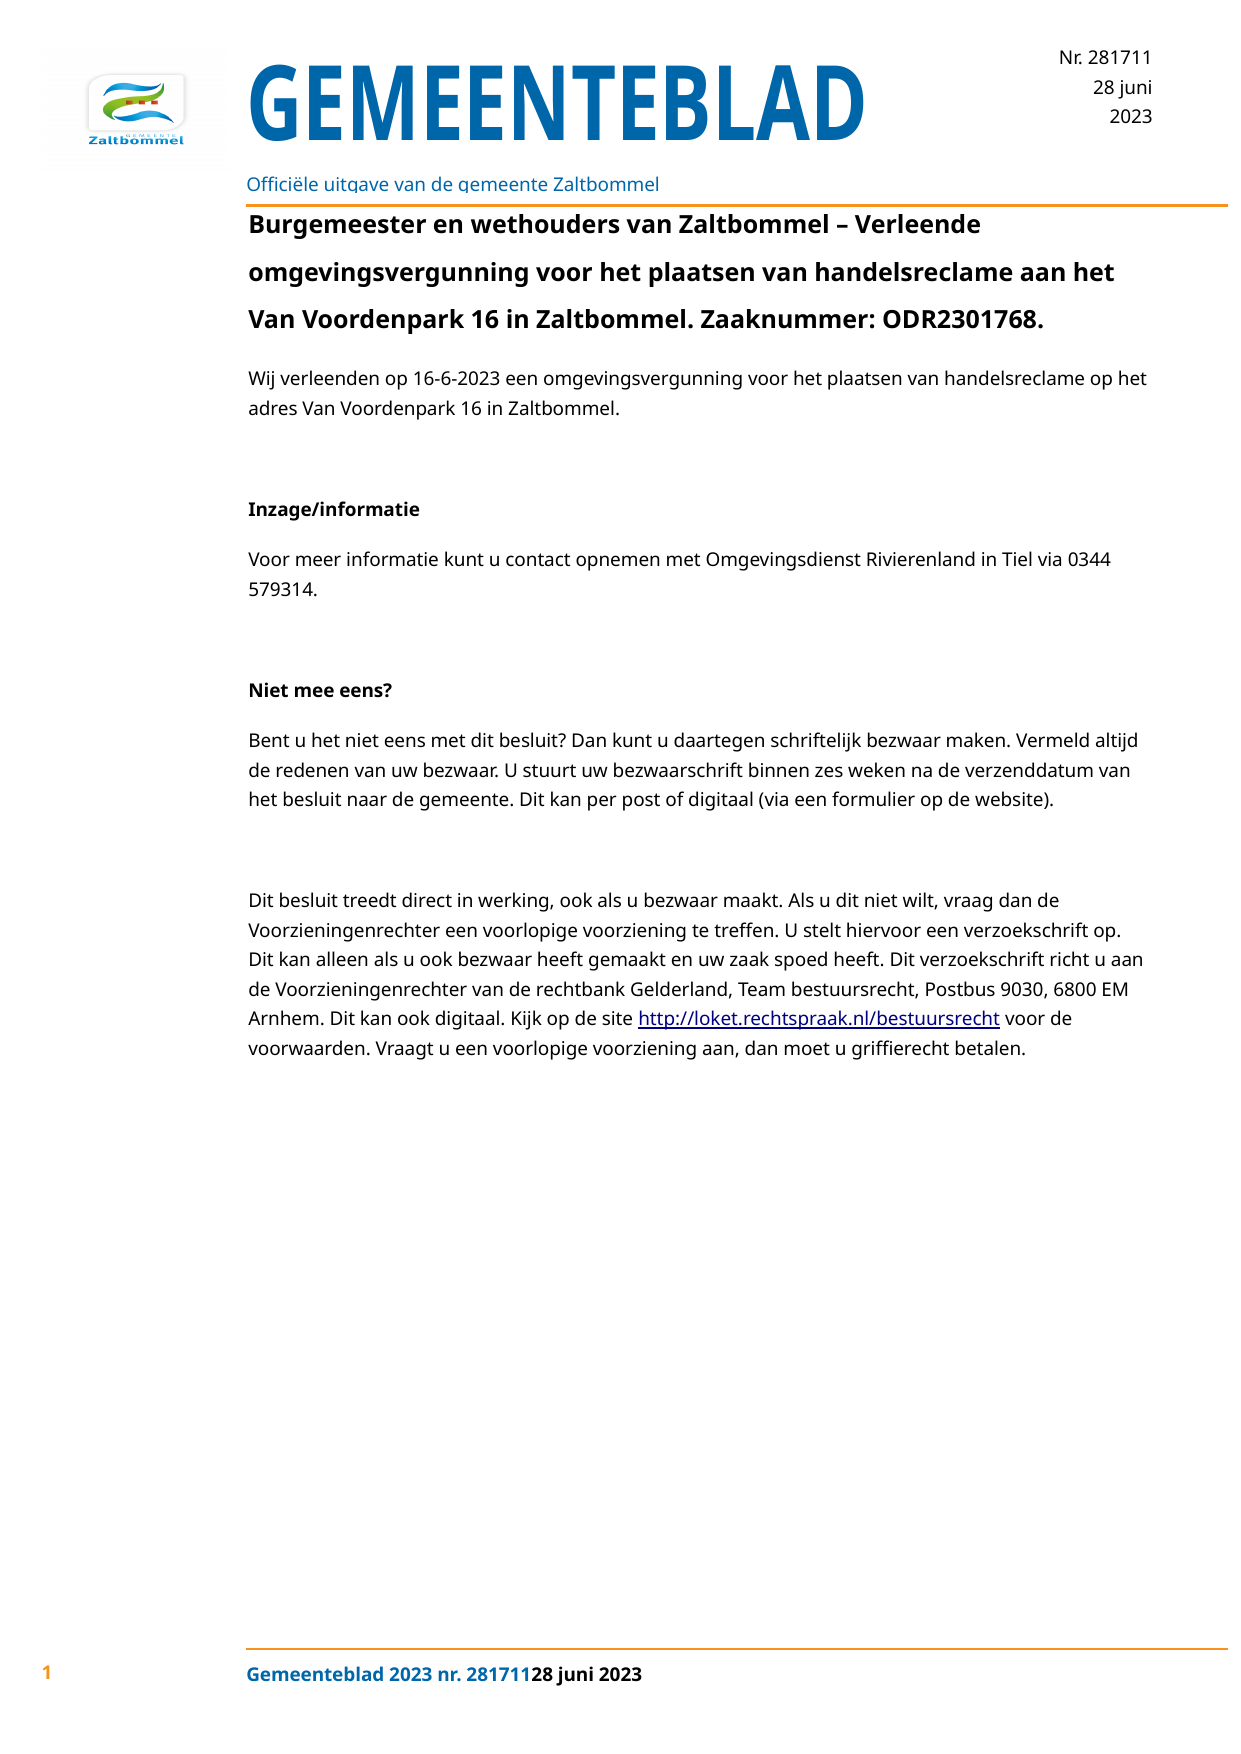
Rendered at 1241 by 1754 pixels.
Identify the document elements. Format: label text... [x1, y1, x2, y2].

text Bent u het niet eens met dit besluit? Dan kunt u daartegen schriftelijk bezwaar maken. Vermeld altijd de redenen van uw bezwaar. U stuurt uw bezwaarschrift binnen zes weken na de verzenddatum van het besluit naar de gemeente. Dit kan per post of digitaal (via een formulier op de website). [248, 727, 1152, 812]
text Inzage/informatie [248, 496, 1152, 522]
picture [41, 47, 231, 172]
text Voor meer informatie kunt u contact opnemen met Omgevingsdienst Rivierenland in Tiel via 0344 579314. [248, 546, 1152, 602]
text Niet mee eens? [248, 677, 1152, 702]
text Dit besluit treedt direct in werking, ook als u bezwaar maakt. Als u dit niet wilt, vraag dan de Voorzieningenrechter een voorlopige voorziening te treffen. U stelt hiervoor een verzoekschrift op. Dit kan alleen als u ook bezwaar heeft gemaakt en uw zaak spoed heeft. Dit verzoekschrift richt u aan de Voorzieningenrechter van de rechtbank Gelderland, Team bestuursrecht, Postbus 9030, 6800 EM Arnhem. Dit kan ook digitaal. Kijk op de site http://loket.rechtspraak.nl/bestuursrecht voor de voorwaarden. Vraagt u een voorlopige voorziening aan, dan moet u griffierecht betalen. [248, 887, 1152, 1061]
text Wij verleenden op 16-6-2023 een omgevingsvergunning voor het plaatsen van handelsreclame op het adres Van Voordenpark 16 in Zaltbommel. [248, 366, 1152, 421]
text Burgemeester en wethouders van Zaltbommel – Verleende omgevingsvergunning voor het plaatsen van handelsreclame aan het Van Voordenpark 16 in Zaltbommel. Zaaknummer: ODR2301768. [248, 207, 1152, 336]
